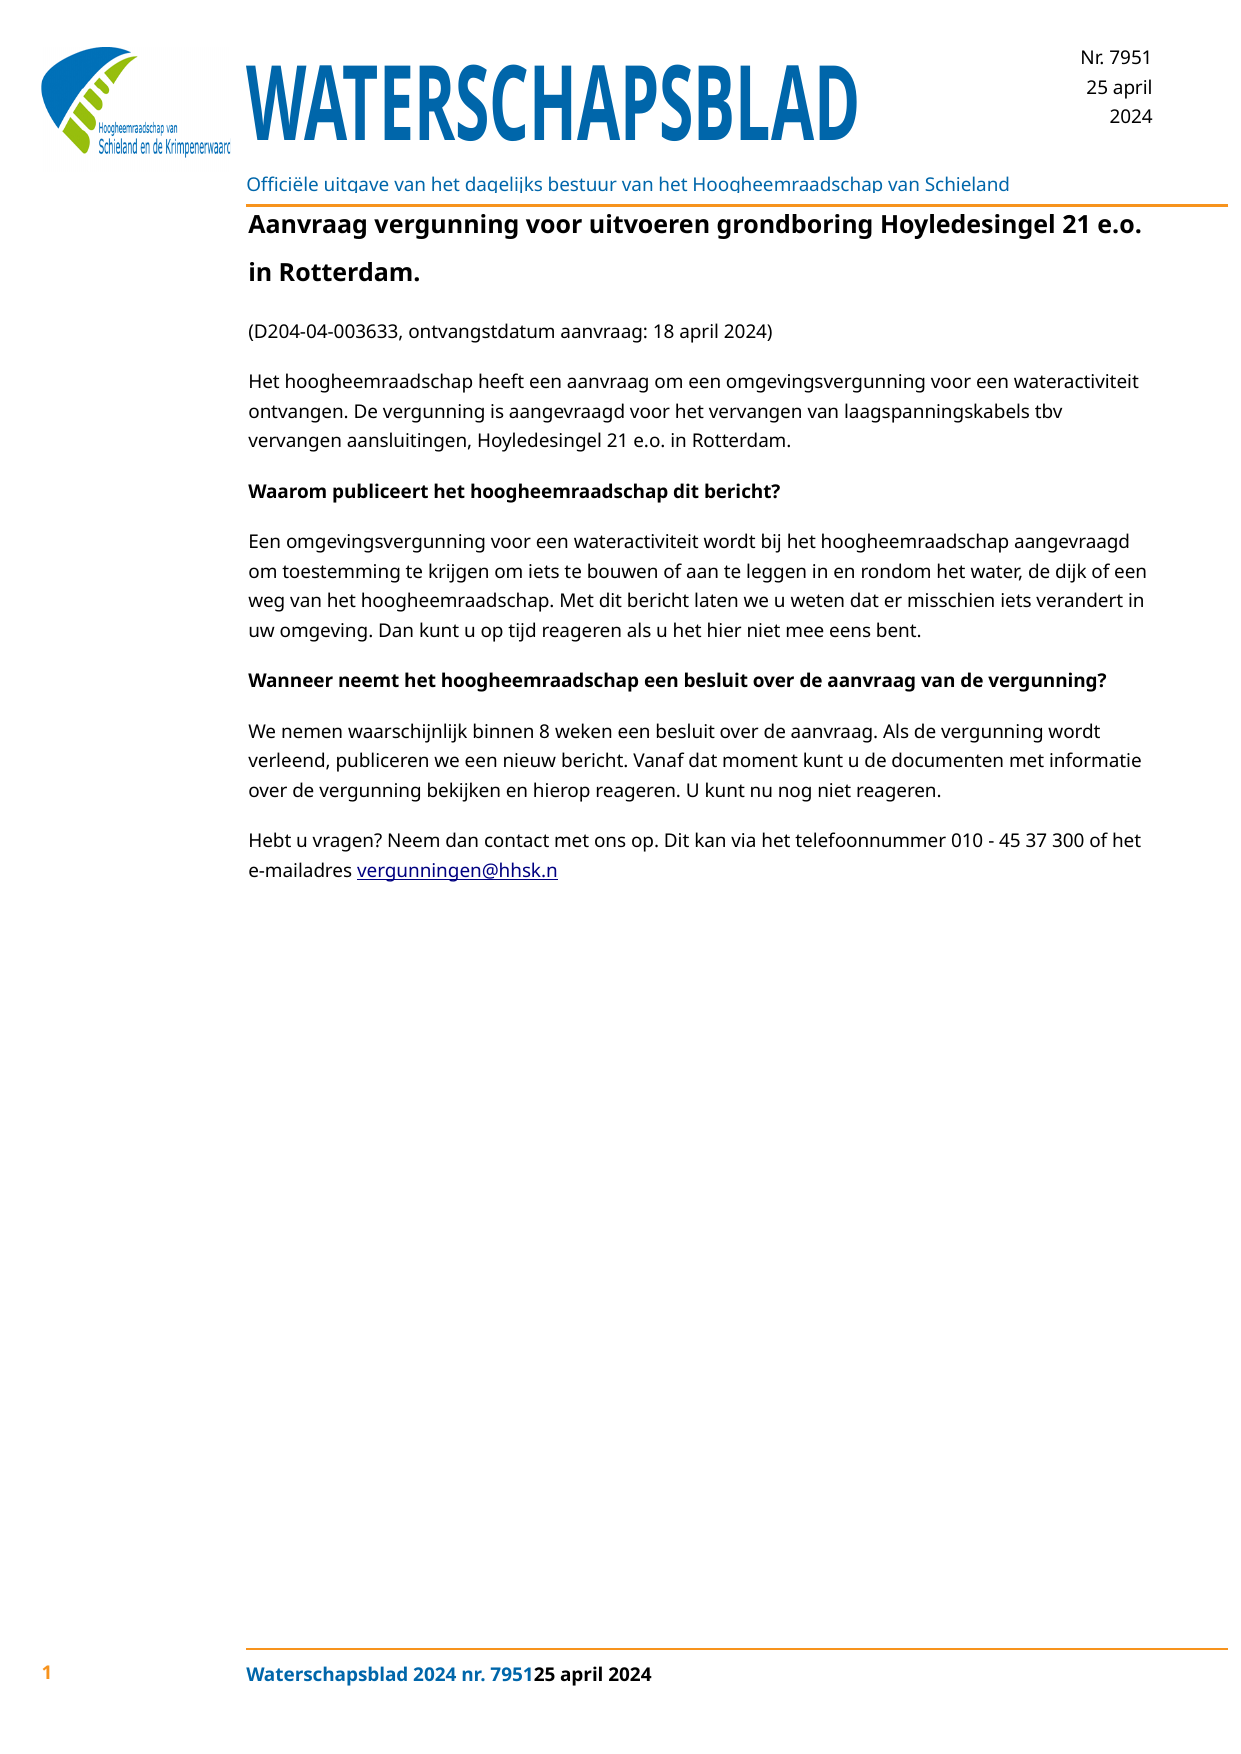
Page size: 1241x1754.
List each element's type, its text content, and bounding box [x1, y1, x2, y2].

text Wanneer neemt het hoogheemraadschap een besluit over de aanvraag van de vergunning? [248, 667, 1152, 693]
text Hebt u vragen? Neem dan contact met ons op. Dit kan via het telefoonnummer 010 - 45 37 300 of het e-mailadres vergunningen@hhsk.n [248, 827, 1152, 883]
text Aanvraag vergunning voor uitvoeren grondboring Hoyledesingel 21 e.o. in Rotterdam. [248, 207, 1152, 288]
text Waarom publiceert het hoogheemraadschap dit bericht? [248, 478, 1152, 504]
picture [41, 47, 231, 172]
text (D204-04-003633, ontvangstdatum aanvraag: 18 april 2024) [248, 318, 1152, 344]
text Een omgevingsvergunning voor een wateractiviteit wordt bij het hoogheemraadschap aangevraagd om toestemming te krijgen om iets te bouwen of aan te leggen in en rondom het water, de dijk of een weg van het hoogheemraadschap. Met dit bericht laten we u weten dat er misschien iets verandert in uw omgeving. Dan kunt u op tijd reageren als u het hier niet mee eens bent. [248, 528, 1152, 643]
text We nemen waarschijnlijk binnen 8 weken een besluit over de aanvraag. Als de vergunning wordt verleend, publiceren we een nieuw bericht. Vanaf dat moment kunt u de documenten met informatie over de vergunning bekijken en hierop reageren. U kunt nu nog niet reageren. [248, 718, 1152, 803]
text Het hoogheemraadschap heeft een aanvraag om een omgevingsvergunning voor een wateractiviteit ontvangen. De vergunning is aangevraagd voor het vervangen van laagspanningskabels tbv vervangen aansluitingen, Hoyledesingel 21 e.o. in Rotterdam. [248, 368, 1152, 453]
